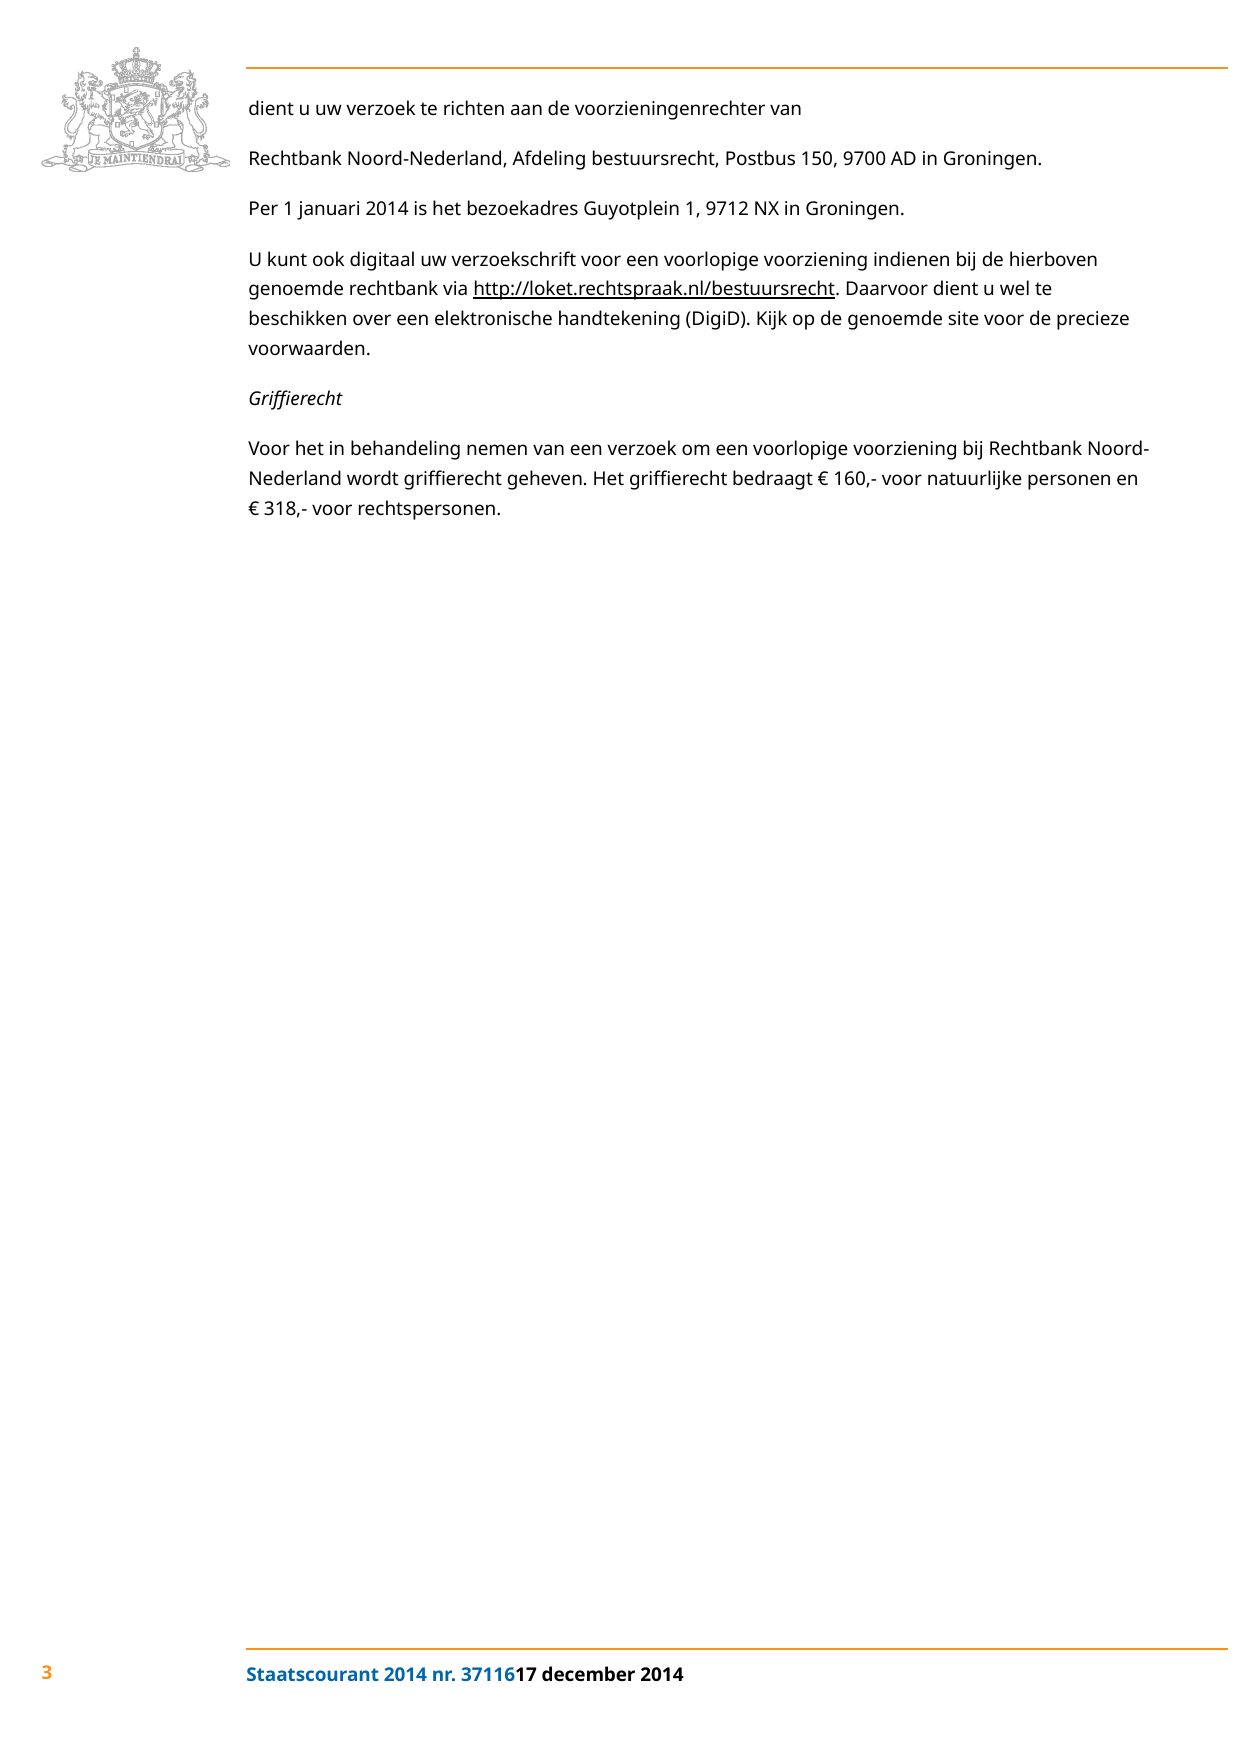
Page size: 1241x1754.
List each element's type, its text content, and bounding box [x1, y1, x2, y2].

text Rechtbank Noord-Nederland, Afdeling bestuursrecht, Postbus 150, 9700 AD in Groningen. [248, 145, 1152, 171]
picture [41, 47, 231, 172]
text Voor het in behandeling nemen van een verzoek om een voorlopige voorziening bij Rechtbank Noord-Nederland wordt griffierecht geheven. Het griffierecht bedraagt € 160,- voor natuurlijke personen en € 318,- voor rechtspersonen. [248, 436, 1152, 521]
text Per 1 januari 2014 is het bezoekadres Guyotplein 1, 9712 NX in Groningen. [248, 196, 1152, 221]
text dient u uw verzoek te richten aan de voorzieningenrechter van [248, 95, 1152, 121]
text Griffierecht [248, 385, 1152, 411]
text U kunt ook digitaal uw verzoekschrift voor een voorlopige voorziening indienen bij de hierboven genoemde rechtbank via http://loket.rechtspraak.nl/bestuursrecht. Daarvoor dient u wel te beschikken over een elektronische handtekening (DigiD). Kijk op de genoemde site voor de precieze voorwaarden. [248, 246, 1152, 361]
